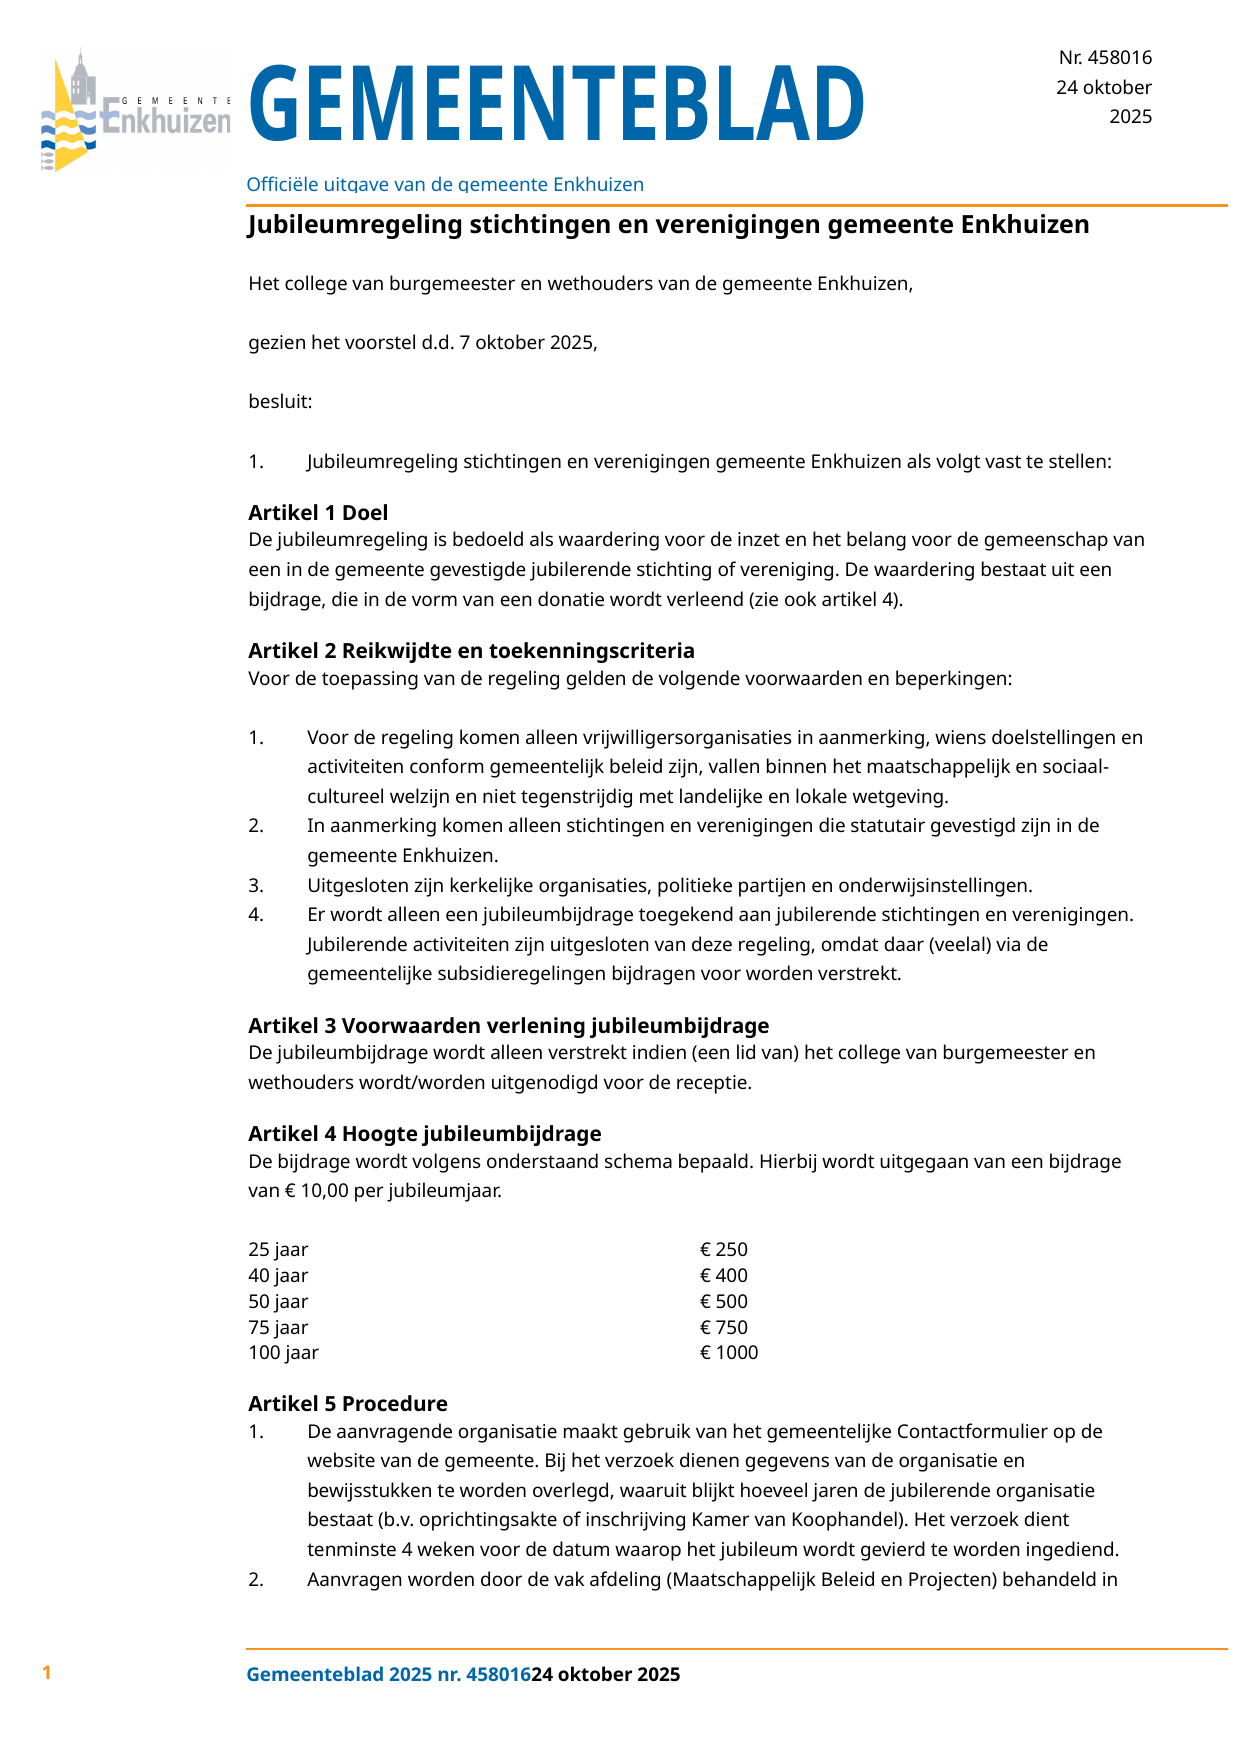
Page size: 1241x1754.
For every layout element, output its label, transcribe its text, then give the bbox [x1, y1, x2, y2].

text De jubileumbijdrage wordt alleen verstrekt indien (een lid van) het college van burgemeester en wethouders wordt/worden uitgenodigd voor de receptie. [248, 1039, 1152, 1095]
table_cell € 1000 [700, 1340, 1152, 1365]
table_header 25 jaar [248, 1237, 700, 1262]
text De jubileumregeling is bedoeld als waardering voor de inzet en het belang voor de gemeenschap van een in de gemeente gevestigde jubilerende stichting of vereniging. De waardering bestaat uit een bijdrage, die in de vorm van een donatie wordt verleend (zie ook artikel 4). [248, 527, 1152, 612]
list In aanmerking komen alleen stichtingen en verenigingen die statutair gevestigd zijn in de gemeente Enkhuizen. [248, 813, 1152, 868]
table_cell € 750 [700, 1314, 1152, 1339]
text besluit: [248, 389, 1152, 414]
text gezien het voorstel d.d. 7 oktober 2025, [248, 329, 1152, 355]
table_cell € 400 [700, 1263, 1152, 1288]
text Artikel 5 Procedure [248, 1389, 1152, 1418]
list Uitgesloten zijn kerkelijke organisaties, politieke partijen en onderwijsinstellingen. [248, 872, 1152, 897]
text Artikel 2 Reikwijdte en toekenningscriteria [248, 636, 1152, 665]
text De bijdrage wordt volgens onderstaand schema bepaald. Hierbij wordt uitgegaan van een bijdrage van € 10,00 per jubileumjaar. [248, 1148, 1152, 1203]
list Jubileumregeling stichtingen en verenigingen gemeente Enkhuizen als volgt vast te stellen: [248, 448, 1152, 473]
table_header € 250 [700, 1237, 1152, 1262]
text Het college van burgemeester en wethouders van de gemeente Enkhuizen, [248, 270, 1152, 296]
text Artikel 4 Hoogte jubileumbijdrage [248, 1119, 1152, 1148]
table_cell € 500 [700, 1288, 1152, 1314]
table_cell 50 jaar [248, 1288, 700, 1314]
list Aanvragen worden door de vak afdeling (Maatschappelijk Beleid en Projecten) behandeld in [248, 1566, 1152, 1591]
text Jubileumregeling stichtingen en verenigingen gemeente Enkhuizen [248, 207, 1152, 241]
list De aanvragende organisatie maakt gebruik van het gemeentelijke Contactformulier op de website van de gemeente. Bij het verzoek dienen gegevens van de organisatie en bewijsstukken te worden overlegd, waaruit blijkt hoeveel jaren de jubilerende organisatie bestaat (b.v. oprichtingsakte of inschrijving Kamer van Koophandel). Het verzoek dient tenminste 4 weken voor de datum waarop het jubileum wordt gevierd te worden ingediend. [248, 1418, 1152, 1562]
table_cell 75 jaar [248, 1314, 700, 1339]
list Voor de regeling komen alleen vrijwilligersorganisaties in aanmerking, wiens doelstellingen en activiteiten conform gemeentelijk beleid zijn, vallen binnen het maatschappelijk en sociaal-cultureel welzijn en niet tegenstrijdig met landelijke en lokale wetgeving. [248, 724, 1152, 809]
picture [41, 47, 231, 172]
text Artikel 3 Voorwaarden verlening jubileumbijdrage [248, 1011, 1152, 1039]
list Er wordt alleen een jubileumbijdrage toegekend aan jubilerende stichtingen en verenigingen. Jubilerende activiteiten zijn uitgesloten van deze regeling, omdat daar (veelal) via de gemeentelijke subsidieregelingen bijdragen voor worden verstrekt. [248, 901, 1152, 986]
text Artikel 1 Doel [248, 498, 1152, 527]
table_cell 100 jaar [248, 1340, 700, 1365]
text Voor de toepassing van de regeling gelden de volgende voorwaarden en beperkingen: [248, 665, 1152, 690]
table_cell 40 jaar [248, 1263, 700, 1288]
